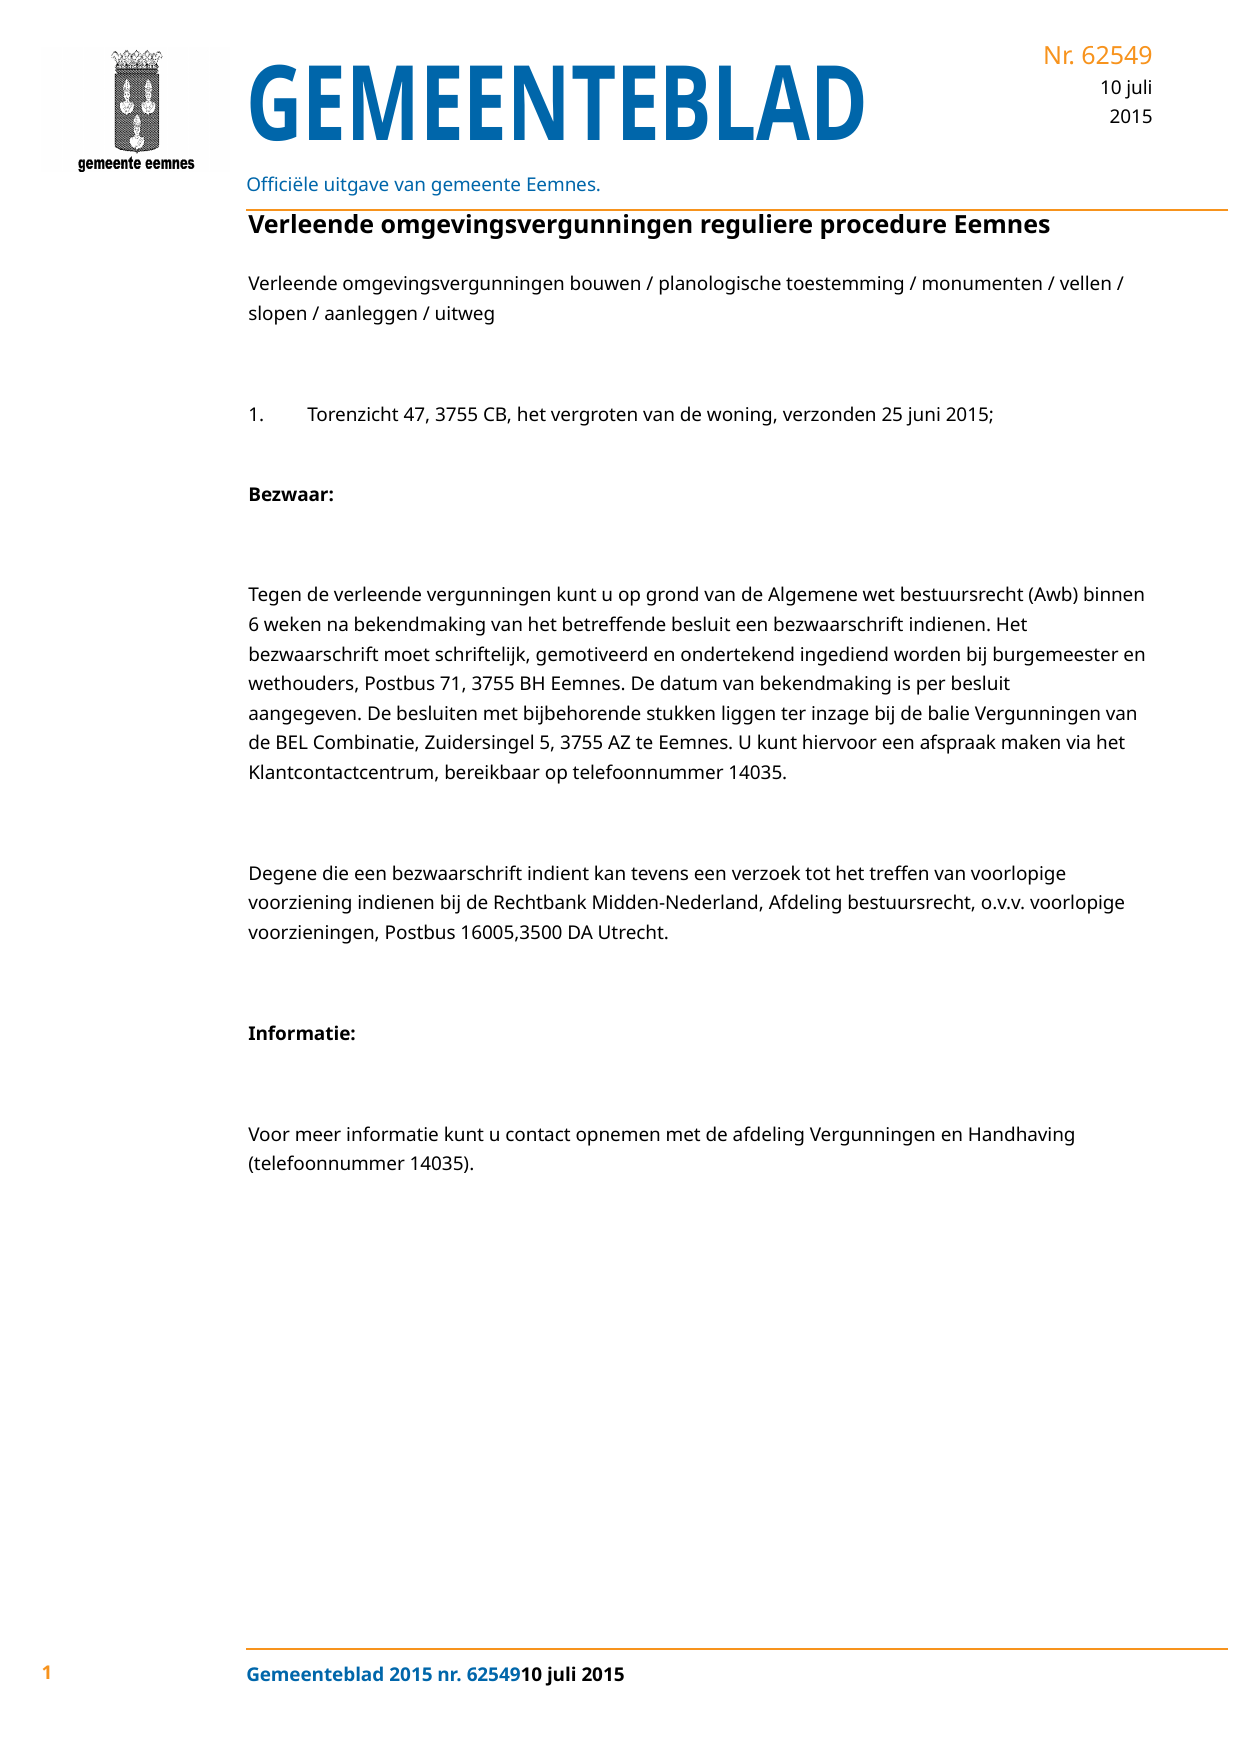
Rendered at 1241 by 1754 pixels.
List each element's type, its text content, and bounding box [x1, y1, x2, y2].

text Informatie: [248, 1020, 1152, 1046]
text Degene die een bezwaarschrift indient kan tevens een verzoek tot het treffen van voorlopige voorziening indienen bij de Rechtbank Midden-Nederland, Afdeling bestuursrecht, o.v.v. voorlopige voorzieningen, Postbus 16005,3500 DA Utrecht. [248, 860, 1152, 945]
text Verleende omgevingsvergunningen reguliere procedure Eemnes [248, 211, 1152, 241]
picture [41, 47, 231, 172]
text Tegen de verleende vergunningen kunt u op grond van de Algemene wet bestuursrecht (Awb) binnen 6 weken na bekendmaking van het betreffende besluit een bezwaarschrift indienen. Het bezwaarschrift moet schriftelijk, gemotiveerd en ondertekend ingediend worden bij burgemeester en wethouders, Postbus 71, 3755 BH Eemnes. De datum van bekendmaking is per besluit aangegeven. De besluiten met bijbehorende stukken liggen ter inzage bij de balie Vergunningen van de BEL Combinatie, Zuidersingel 5, 3755 AZ te Eemnes. U kunt hiervoor een afspraak maken via het Klantcontactcentrum, bereikbaar op telefoonnummer 14035. [248, 582, 1152, 785]
list Torenzicht 47, 3755 CB, het vergroten van de woning, verzonden 25 juni 2015; [248, 401, 1152, 426]
text Bezwaar: [248, 481, 1152, 506]
text Verleende omgevingsvergunningen bouwen / planologische toestemming / monumenten / vellen / slopen / aanleggen / uitweg [248, 270, 1152, 326]
text Voor meer informatie kunt u contact opnemen met de afdeling Vergunningen en Handhaving (telefoonnummer 14035). [248, 1121, 1152, 1176]
